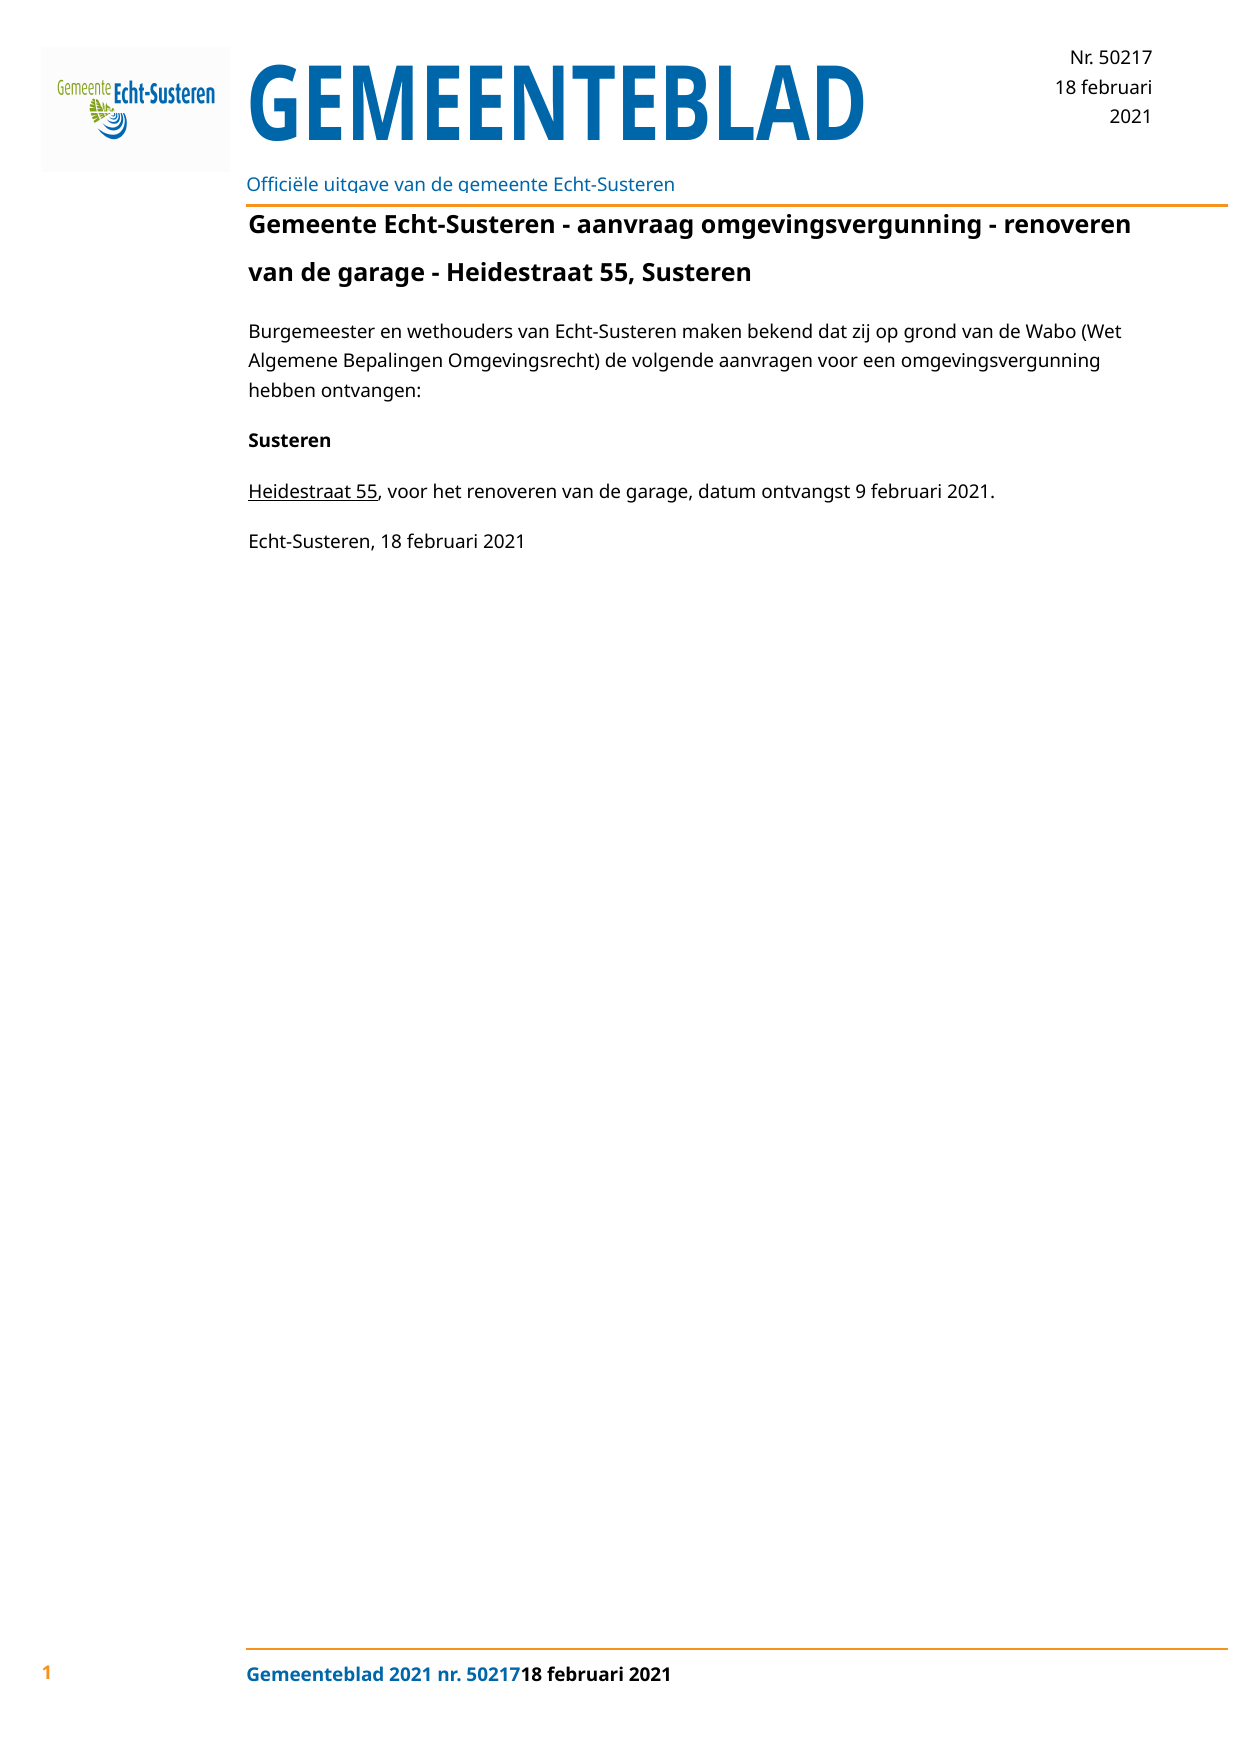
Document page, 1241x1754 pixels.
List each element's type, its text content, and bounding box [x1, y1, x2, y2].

text Echt-Susteren, 18 februari 2021 [248, 528, 1152, 554]
picture [41, 47, 231, 172]
text Burgemeester en wethouders van Echt-Susteren maken bekend dat zij op grond van de Wabo (Wet Algemene Bepalingen Omgevingsrecht) de volgende aanvragen voor een omgevingsvergunning hebben ontvangen: [248, 318, 1152, 403]
text Heidestraat 55, voor het renoveren van de garage, datum ontvangst 9 februari 2021. [248, 478, 1152, 504]
text Gemeente Echt-Susteren - aanvraag omgevingsvergunning - renoveren van de garage - Heidestraat 55, Susteren [248, 207, 1152, 288]
text Susteren [248, 427, 1152, 453]
